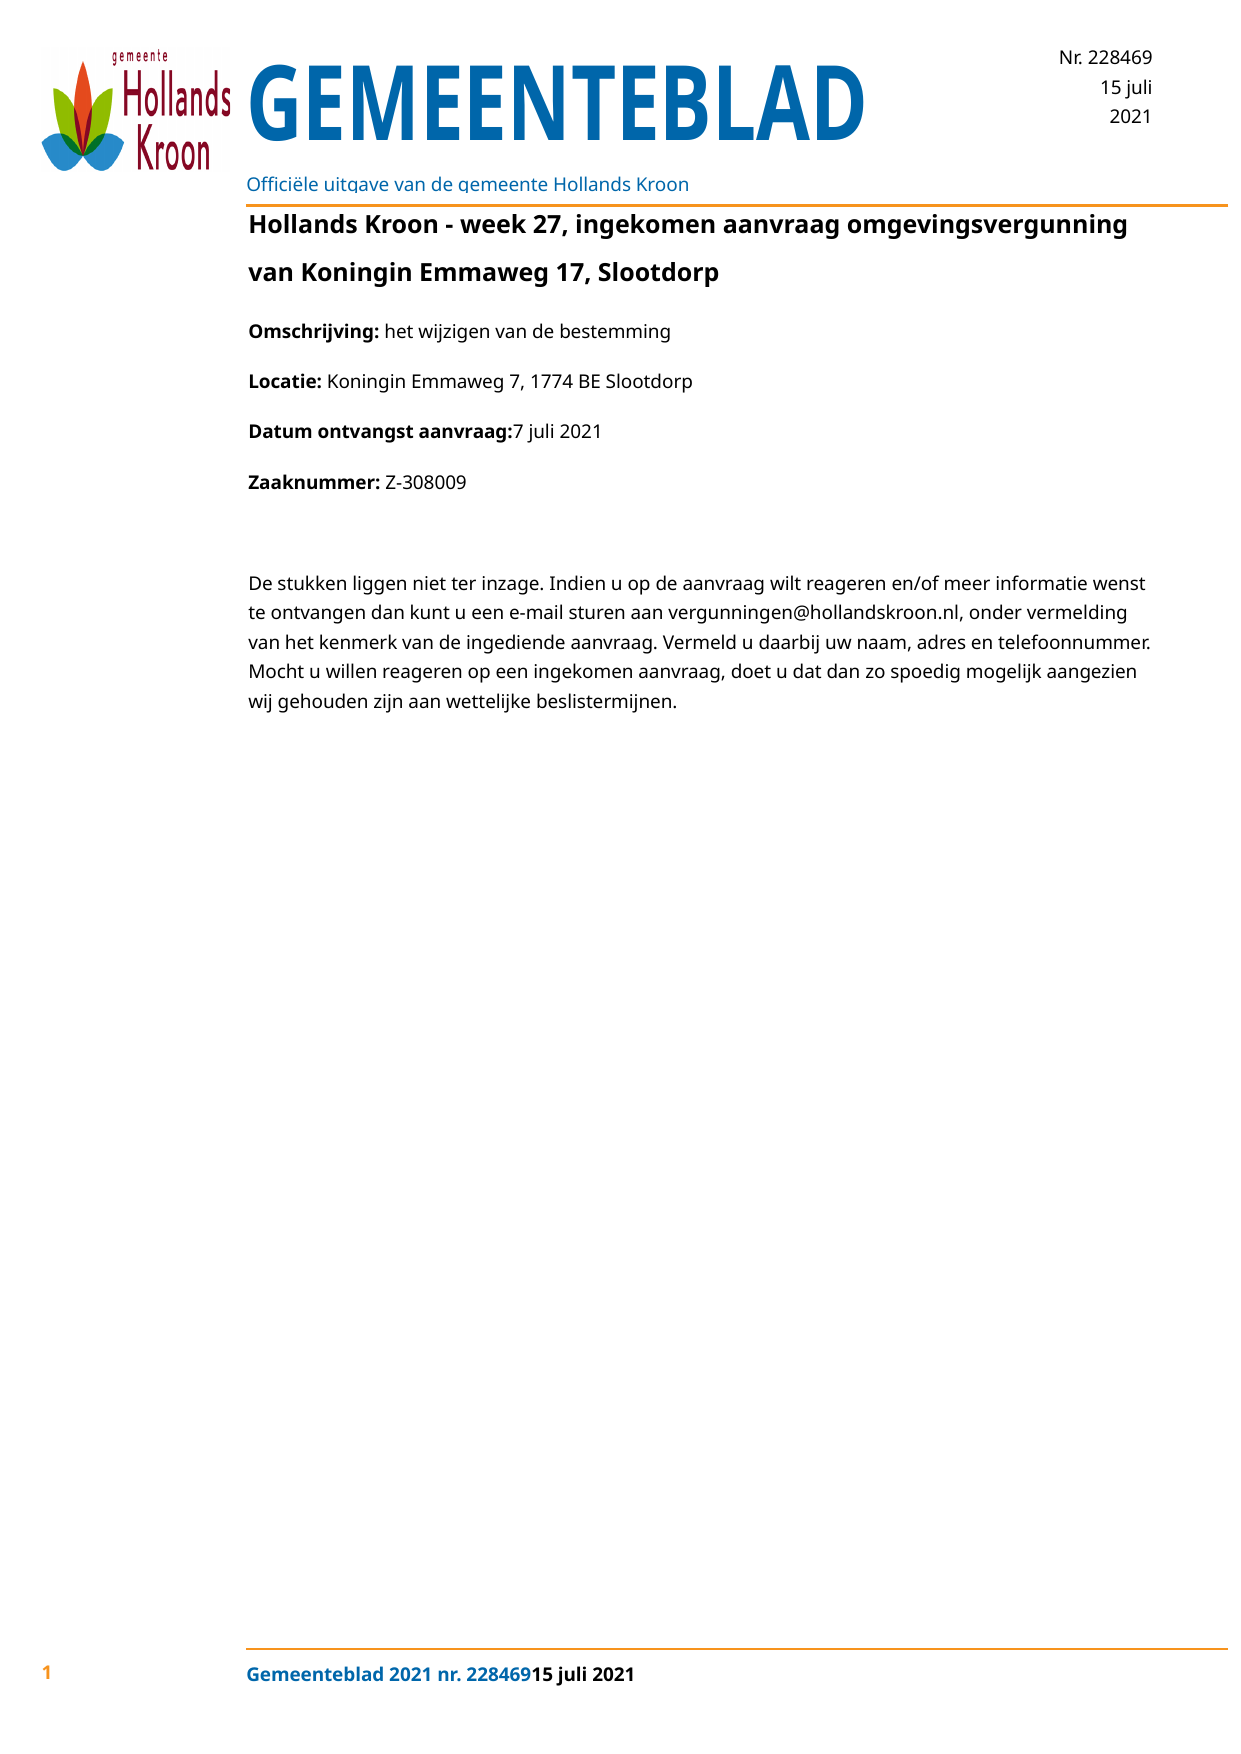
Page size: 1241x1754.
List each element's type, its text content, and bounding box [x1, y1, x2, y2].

text Hollands Kroon - week 27, ingekomen aanvraag omgevingsvergunning van Koningin Emmaweg 17, Slootdorp [248, 207, 1152, 288]
text Datum ontvangst aanvraag:7 juli 2021 [248, 419, 1152, 444]
picture [41, 47, 231, 172]
text Omschrijving: het wijzigen van de bestemming [248, 318, 1152, 344]
text Locatie: Koningin Emmaweg 7, 1774 BE Slootdorp [248, 368, 1152, 394]
text De stukken liggen niet ter inzage. Indien u op de aanvraag wilt reageren en/of meer informatie wenst te ontvangen dan kunt u een e-mail sturen aan vergunningen@hollandskroon.nl, onder vermelding van het kenmerk van de ingediende aanvraag. Vermeld u daarbij uw naam, adres en telefoonnummer. Mocht u willen reageren op een ingekomen aanvraag, doet u dat dan zo spoedig mogelijk aangezien wij gehouden zijn aan wettelijke beslistermijnen. [248, 570, 1152, 714]
text Zaaknummer: Z-308009 [248, 469, 1152, 495]
